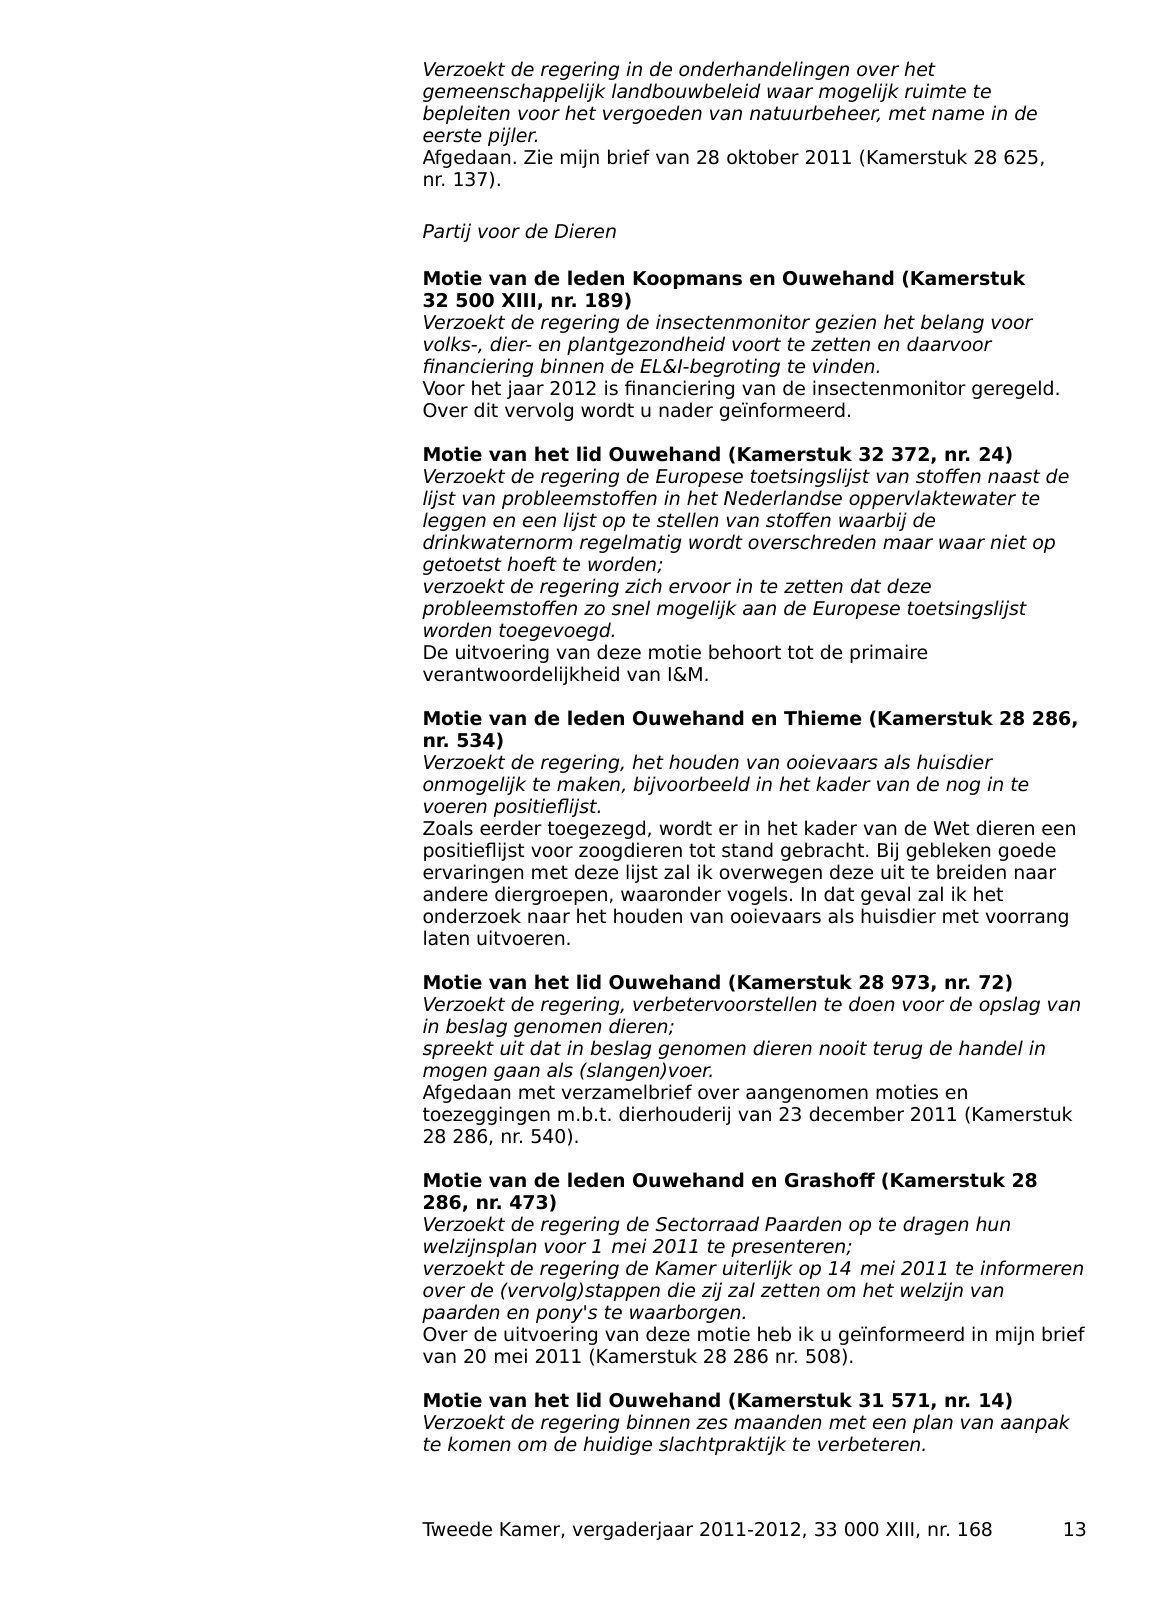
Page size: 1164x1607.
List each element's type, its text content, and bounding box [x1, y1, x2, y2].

text Motie van de leden Ouwehand en Thieme (Kamerstuk 28 286, nr. 534) [422, 708, 1087, 752]
text Motie van het lid Ouwehand (Kamerstuk 32 372, nr. 24) [422, 444, 1087, 466]
text Verzoekt de regering, verbetervoorstellen te doen voor de opslag van in beslag genomen dieren; [422, 994, 1087, 1038]
text verzoekt de regering zich ervoor in te zetten dat deze probleemstoffen zo snel mogelijk aan de Europese toetsingslijst worden toegevoegd. [422, 576, 1087, 642]
text Verzoekt de regering de Sectorraad Paarden op te dragen hun welzijnsplan voor 1 mei 2011 te presenteren; [422, 1214, 1087, 1258]
text Motie van het lid Ouwehand (Kamerstuk 28 973, nr. 72) [422, 972, 1087, 994]
text Voor het jaar 2012 is financiering van de insectenmonitor geregeld. Over dit vervolg wordt u nader geïnformeerd. [422, 378, 1087, 422]
text spreekt uit dat in beslag genomen dieren nooit terug de handel in mogen gaan als (slangen)voer. [422, 1038, 1087, 1082]
text Verzoekt de regering de insectenmonitor gezien het belang voor volks-, dier- en plantgezondheid voort te zetten en daarvoor financiering binnen de EL&I-begroting te vinden. [422, 312, 1087, 378]
text Motie van de leden Koopmans en Ouwehand (Kamerstuk 32 500 XIII, nr. 189) [422, 268, 1087, 312]
text verzoekt de regering de Kamer uiterlijk op 14 mei 2011 te informeren over de (vervolg)stappen die zij zal zetten om het welzijn van paarden en pony's te waarborgen. [422, 1258, 1087, 1324]
text Over de uitvoering van deze motie heb ik u geïnformeerd in mijn brief van 20 mei 2011 (Kamerstuk 28 286 nr. 508). [422, 1324, 1087, 1368]
text Zoals eerder toegezegd, wordt er in het kader van de Wet dieren een positieflijst voor zoogdieren tot stand gebracht. Bij gebleken goede ervaringen met deze lijst zal ik overwegen deze uit te breiden naar andere diergroepen, waaronder vogels. In dat geval zal ik het onderzoek naar het houden van ooievaars als huisdier met voorrang laten uitvoeren. [422, 818, 1087, 950]
subtitle Partij voor de Dieren [422, 221, 1087, 243]
text Verzoekt de regering binnen zes maanden met een plan van aanpak te komen om de huidige slachtpraktijk te verbeteren. [422, 1412, 1087, 1456]
text Afgedaan. Zie mijn brief van 28 oktober 2011 (Kamerstuk 28 625, nr. 137). [422, 147, 1087, 191]
text Motie van de leden Ouwehand en Grashoff (Kamerstuk 28 286, nr. 473) [422, 1170, 1087, 1214]
text Afgedaan met verzamelbrief over aangenomen moties en toezeggingen m.b.t. dierhouderij van 23 december 2011 (Kamerstuk 28 286, nr. 540). [422, 1082, 1087, 1148]
text Motie van het lid Ouwehand (Kamerstuk 31 571, nr. 14) [422, 1390, 1087, 1412]
text Verzoekt de regering de Europese toetsingslijst van stoffen naast de lijst van probleemstoffen in het Nederlandse oppervlaktewater te leggen en een lijst op te stellen van stoffen waarbij de drinkwaternorm regelmatig wordt overschreden maar waar niet op getoetst hoeft te worden; [422, 466, 1087, 576]
text Verzoekt de regering in de onderhandelingen over het gemeenschappelijk landbouwbeleid waar mogelijk ruimte te bepleiten voor het vergoeden van natuurbeheer, met name in de eerste pijler. [422, 59, 1087, 147]
text De uitvoering van deze motie behoort tot de primaire verantwoordelijkheid van I&M. [422, 642, 1087, 686]
text Verzoekt de regering, het houden van ooievaars als huisdier onmogelijk te maken, bijvoorbeeld in het kader van de nog in te voeren positieflijst. [422, 752, 1087, 818]
